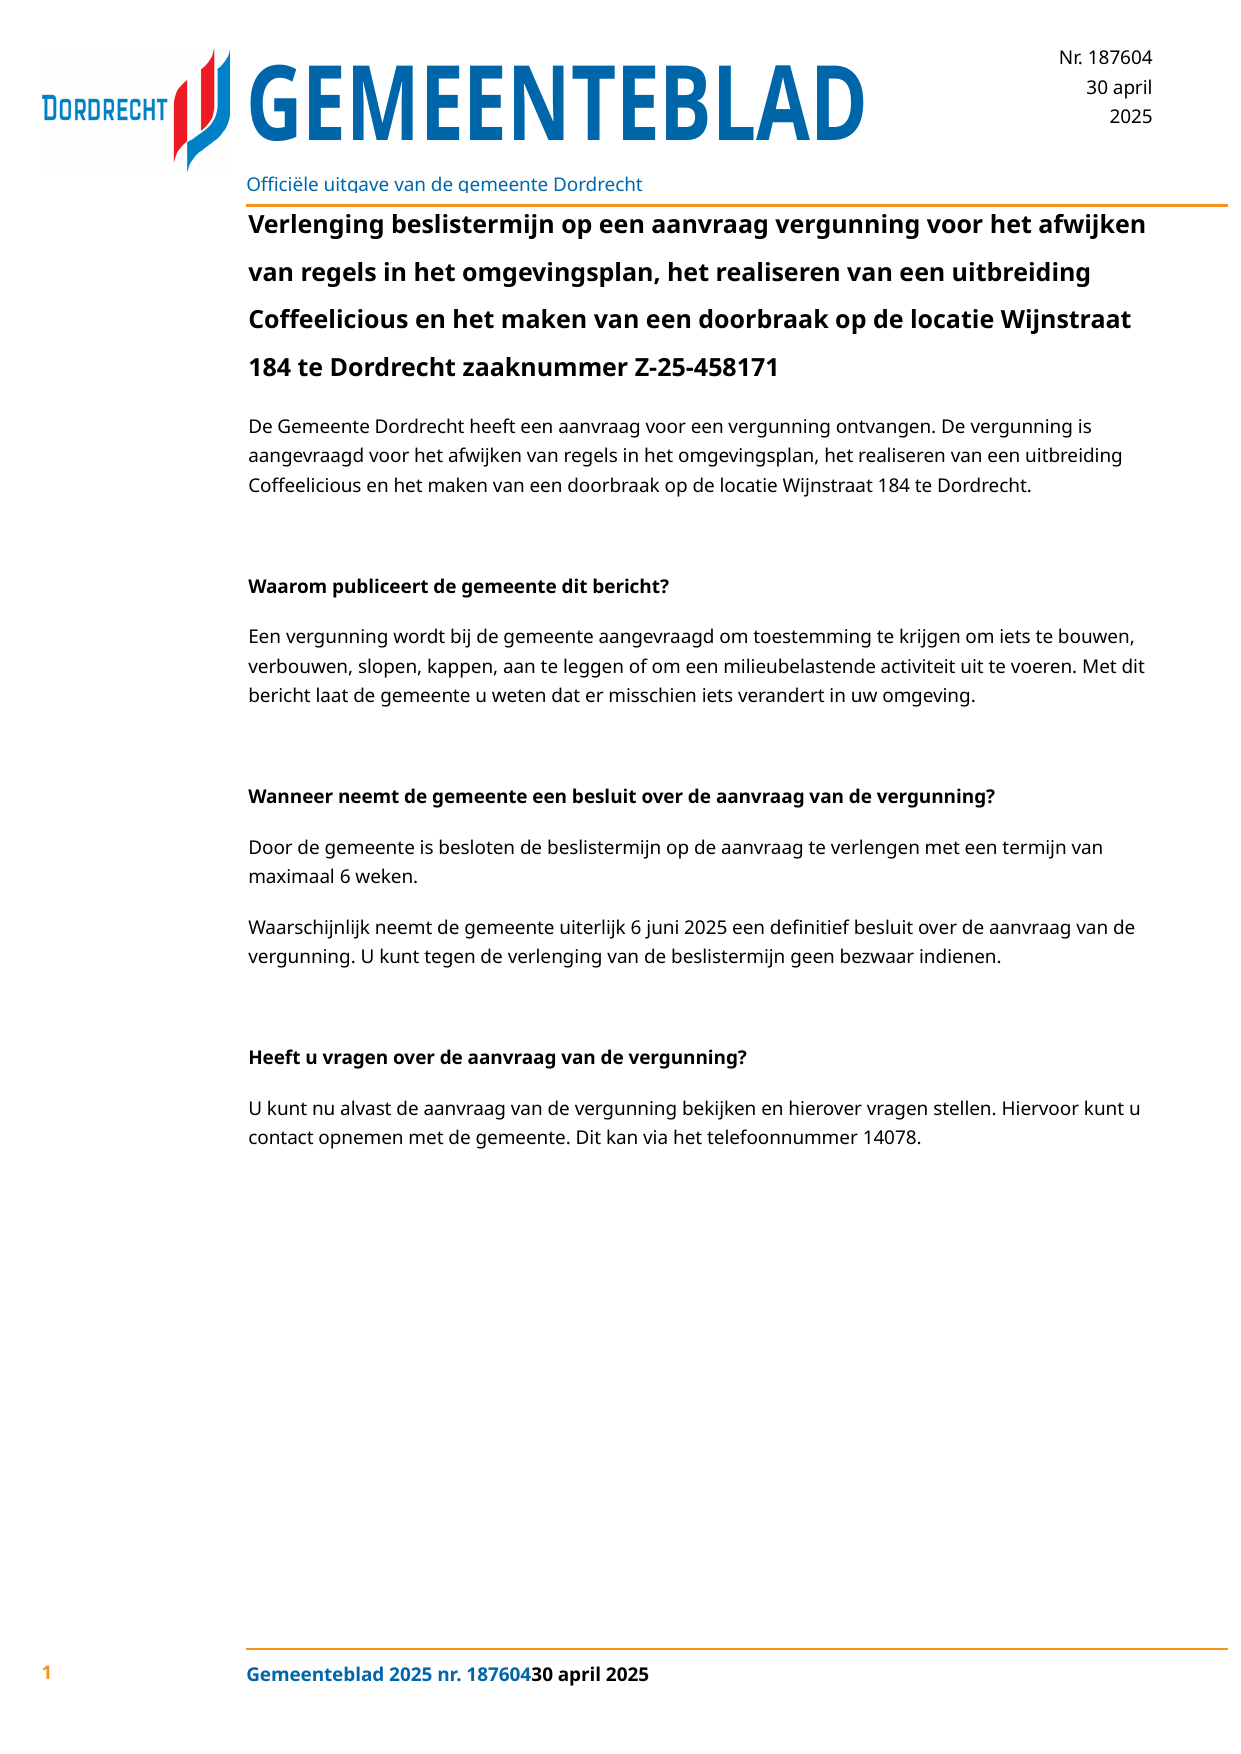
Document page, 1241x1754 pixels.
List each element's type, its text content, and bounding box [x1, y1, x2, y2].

text Waarom publiceert de gemeente dit bericht? [248, 573, 1152, 599]
text Een vergunning wordt bij de gemeente aangevraagd om toestemming te krijgen om iets te bouwen, verbouwen, slopen, kappen, aan te leggen of om een milieubelastende activiteit uit te voeren. Met dit bericht laat de gemeente u weten dat er misschien iets verandert in uw omgeving. [248, 623, 1152, 708]
text Wanneer neemt de gemeente een besluit over de aanvraag van de vergunning? [248, 783, 1152, 809]
text Verlenging beslistermijn op een aanvraag vergunning voor het afwijken van regels in het omgevingsplan, het realiseren van een uitbreiding Coffeelicious en het maken van een doorbraak op de locatie Wijnstraat 184 te Dordrecht zaaknummer Z-25-458171 [248, 207, 1152, 384]
text De Gemeente Dordrecht heeft een aanvraag voor een vergunning ontvangen. De vergunning is aangevraagd voor het afwijken van regels in het omgevingsplan, het realiseren van een uitbreiding Coffeelicious en het maken van een doorbraak op de locatie Wijnstraat 184 te Dordrecht. [248, 413, 1152, 498]
text Heeft u vragen over de aanvraag van de vergunning? [248, 1044, 1152, 1070]
text Waarschijnlijk neemt de gemeente uiterlijk 6 juni 2025 een definitief besluit over de aanvraag van de vergunning. U kunt tegen de verlenging van de beslistermijn geen bezwaar indienen. [248, 914, 1152, 969]
text Door de gemeente is besloten de beslistermijn op de aanvraag te verlengen met een termijn van maximaal 6 weken. [248, 834, 1152, 889]
text U kunt nu alvast de aanvraag van de vergunning bekijken en hierover vragen stellen. Hiervoor kunt u contact opnemen met de gemeente. Dit kan via het telefoonnummer 14078. [248, 1095, 1152, 1150]
picture [41, 47, 231, 172]
